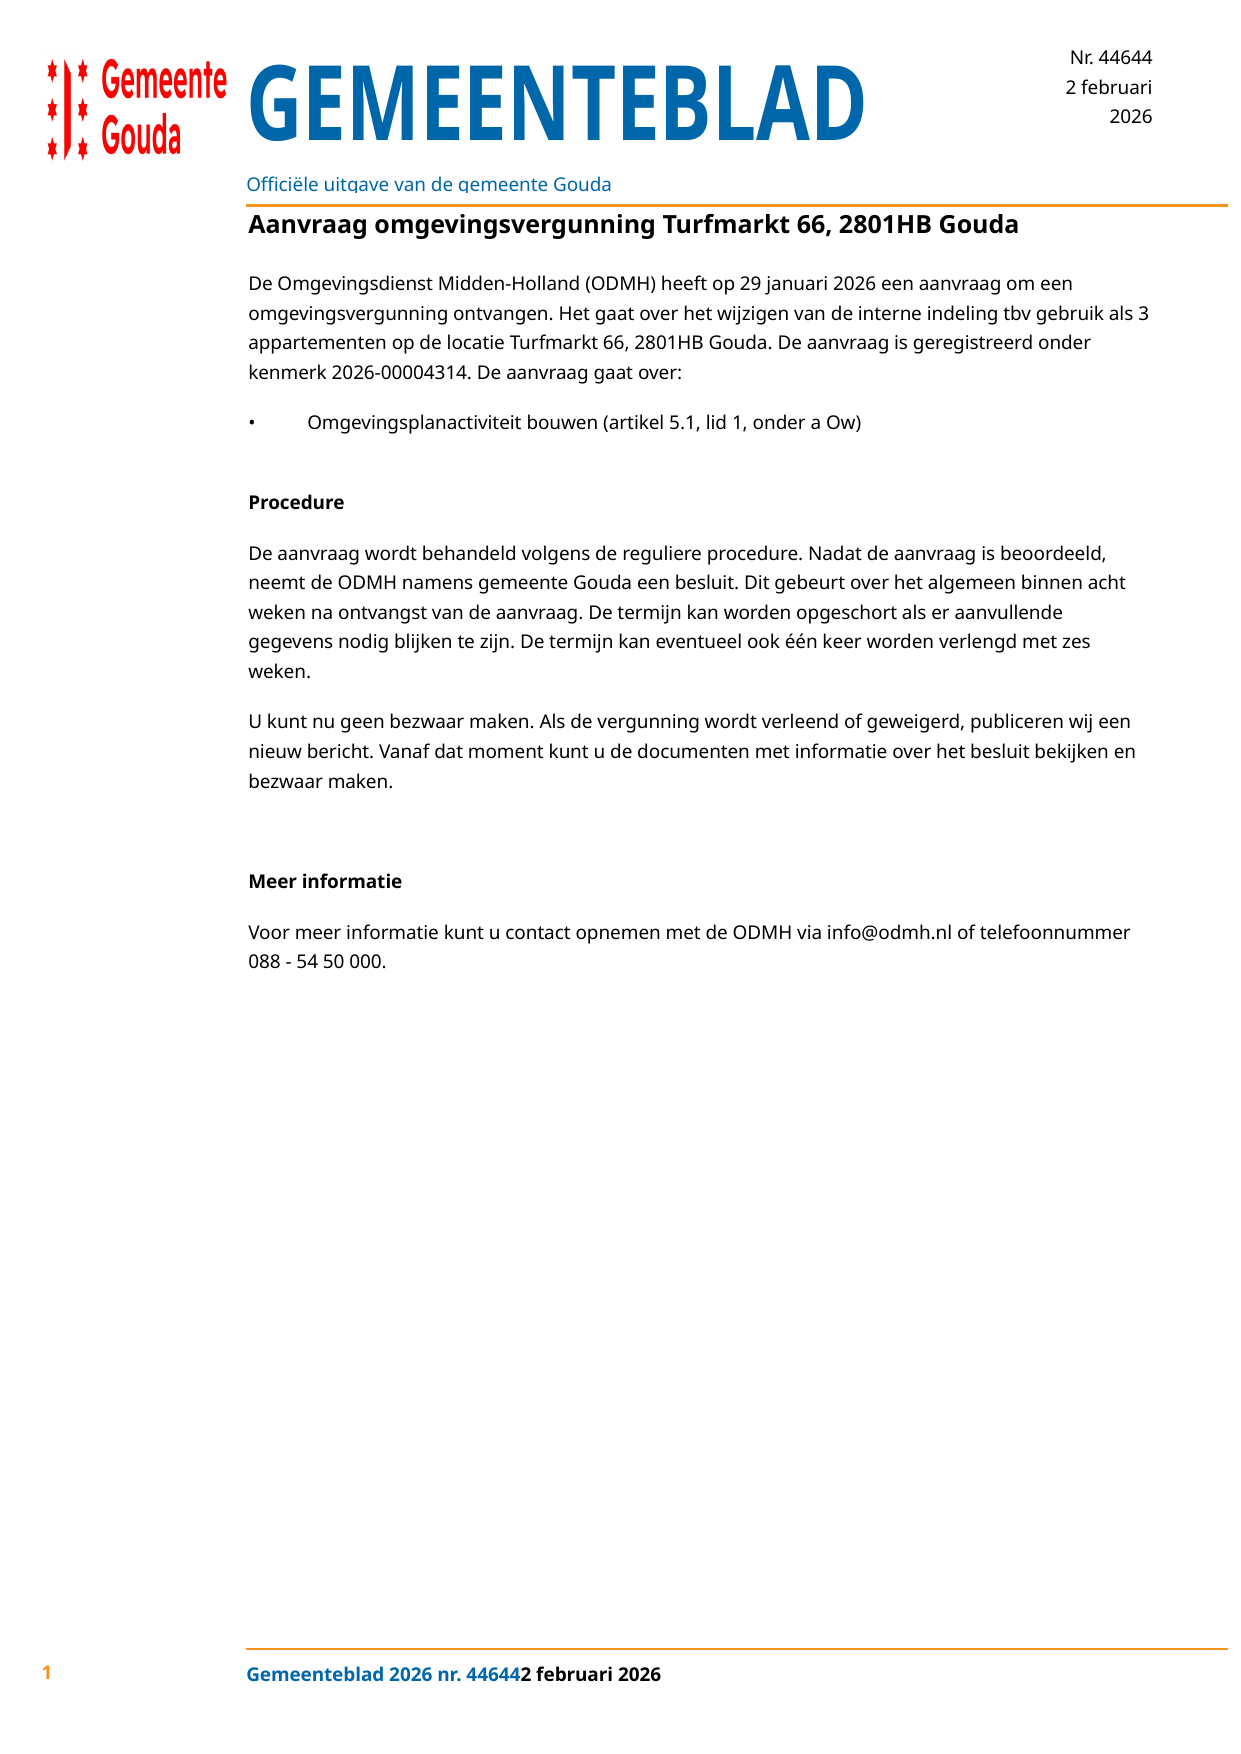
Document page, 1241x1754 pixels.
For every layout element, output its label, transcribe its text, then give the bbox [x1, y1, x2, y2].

picture [41, 47, 231, 172]
text U kunt nu geen bezwaar maken. Als de vergunning wordt verleend of geweigerd, publiceren wij een nieuw bericht. Vanaf dat moment kunt u de documenten met informatie over het besluit bekijken en bezwaar maken. [248, 709, 1152, 793]
text De Omgevingsdienst Midden-Holland (ODMH) heeft op 29 januari 2026 een aanvraag om een omgevingsvergunning ontvangen. Het gaat over het wijzigen van de interne indeling tbv gebruik als 3 appartementen op de locatie Turfmarkt 66, 2801HB Gouda. De aanvraag is geregistreerd onder kenmerk 2026-00004314. De aanvraag gaat over: [248, 270, 1152, 385]
text Voor meer informatie kunt u contact opnemen met de ODMH via info@odmh.nl of telefoonnummer 088 - 54 50 000. [248, 919, 1152, 974]
text De aanvraag wordt behandeld volgens de reguliere procedure. Nadat de aanvraag is beoordeeld, neemt de ODMH namens gemeente Gouda een besluit. Dit gebeurt over het algemeen binnen acht weken na ontvangst van de aanvraag. De termijn kan worden opgeschort als er aanvullende gegevens nodig blijken te zijn. De termijn kan eventueel ook één keer worden verlengd met zes weken. [248, 540, 1152, 684]
text Meer informatie [248, 869, 1152, 894]
text Aanvraag omgevingsvergunning Turfmarkt 66, 2801HB Gouda [248, 207, 1152, 241]
list Omgevingsplanactiviteit bouwen (artikel 5.1, lid 1, onder a Ow) [248, 409, 1152, 435]
text Procedure [248, 489, 1152, 515]
